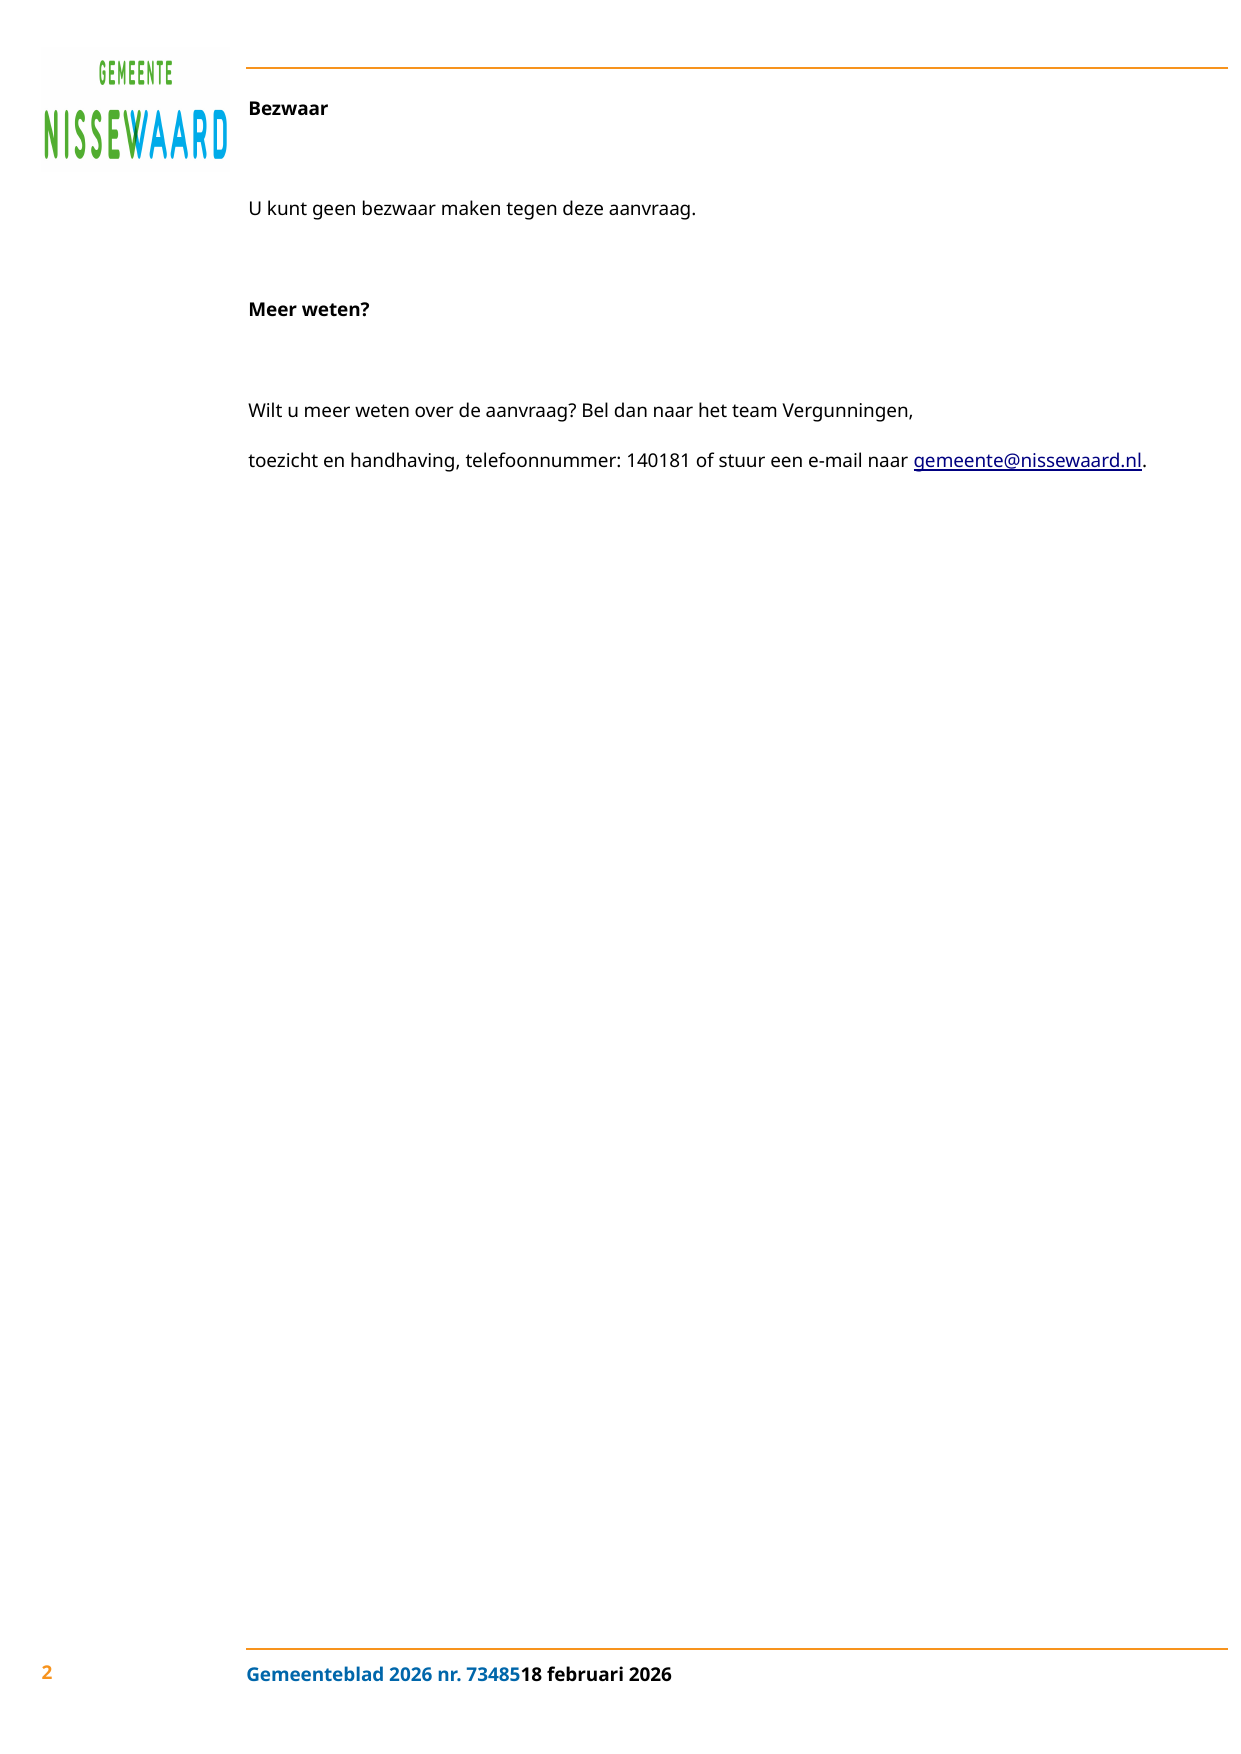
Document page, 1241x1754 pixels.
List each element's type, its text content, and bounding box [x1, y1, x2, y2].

text Bezwaar [248, 95, 1152, 121]
text toezicht en handhaving, telefoonnummer: 140181 of stuur een e-mail naar gemeente@nissewaard.nl. [248, 448, 1152, 473]
picture [41, 47, 231, 172]
text Meer weten? [248, 296, 1152, 322]
text U kunt geen bezwaar maken tegen deze aanvraag. [248, 196, 1152, 221]
text Wilt u meer weten over de aanvraag? Bel dan naar het team Vergunningen, [248, 397, 1152, 423]
